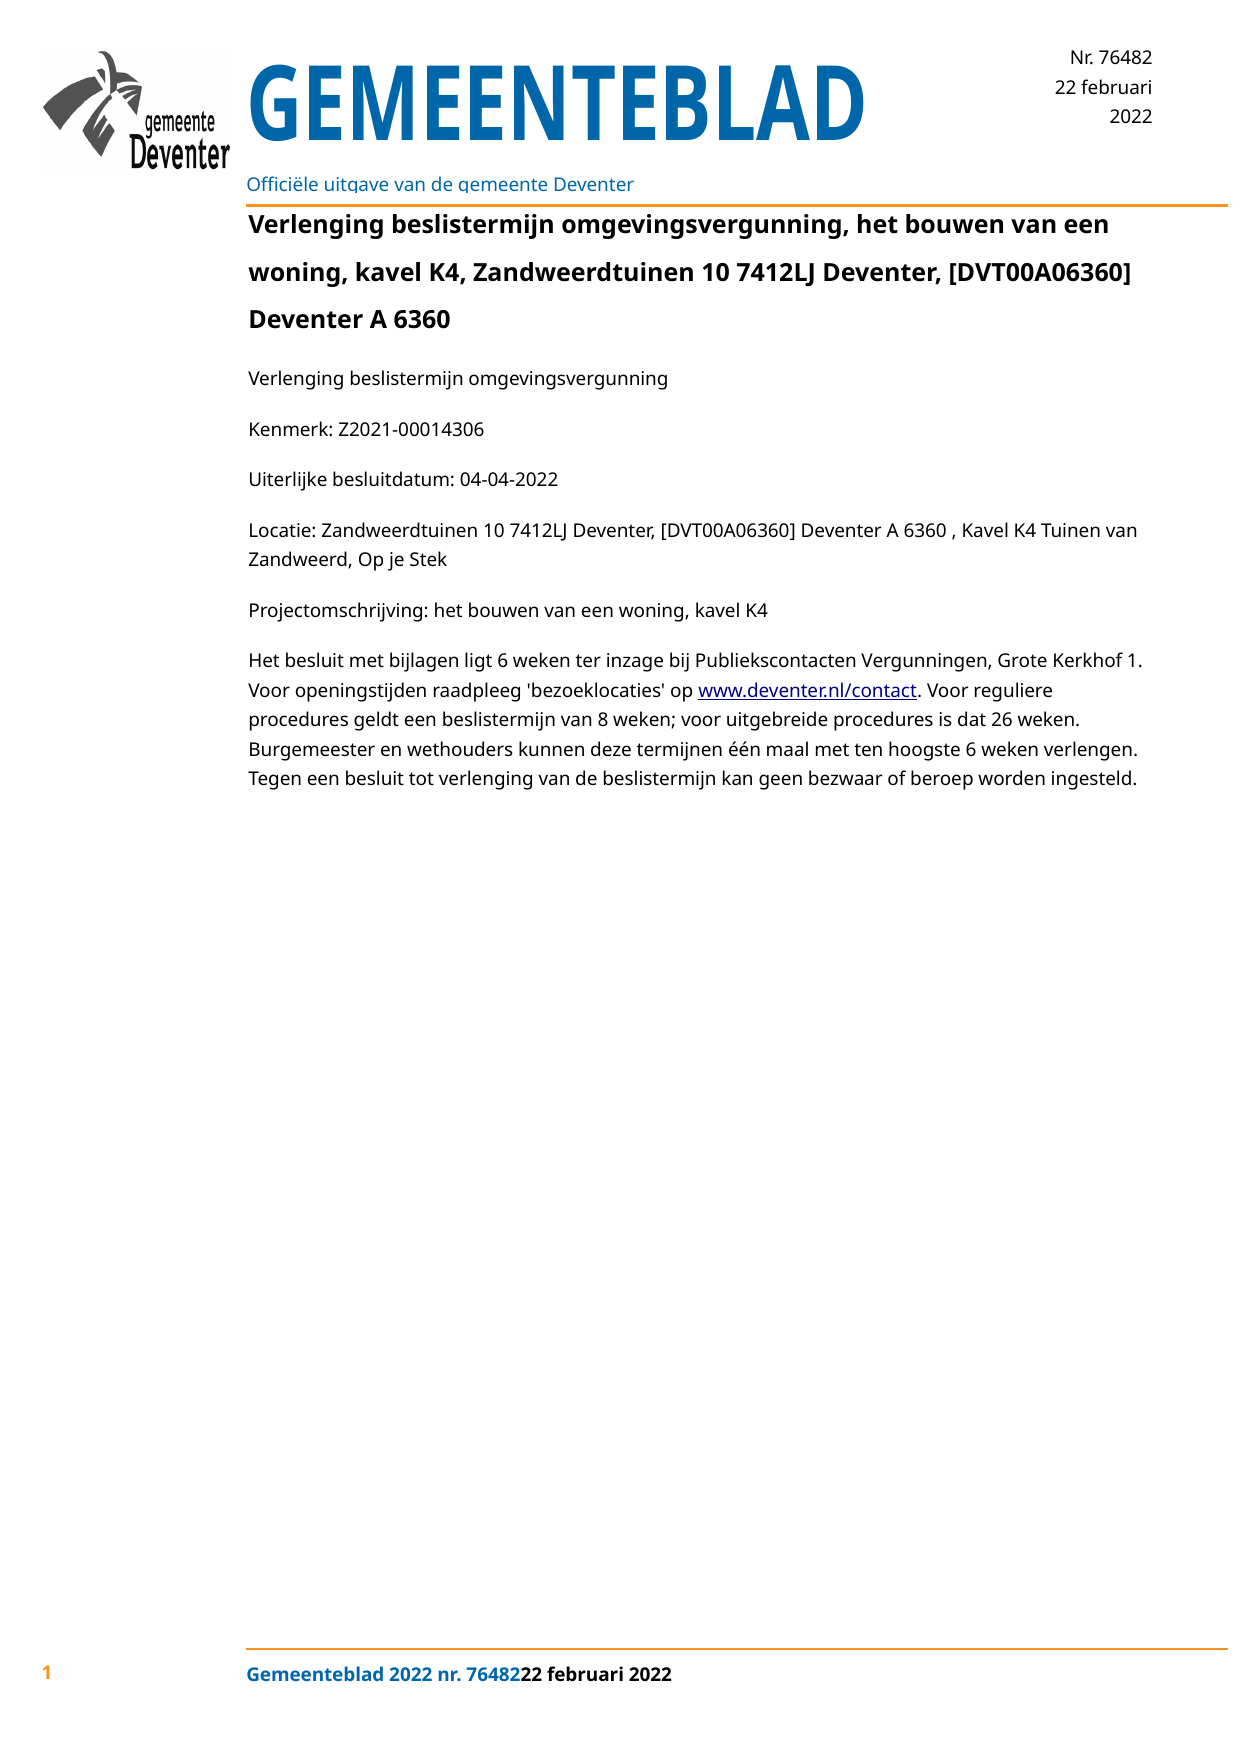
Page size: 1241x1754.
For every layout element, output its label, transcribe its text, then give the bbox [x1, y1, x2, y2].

picture [41, 47, 231, 172]
text Projectomschrijving: het bouwen van een woning, kavel K4 [248, 597, 1152, 622]
text Verlenging beslistermijn omgevingsvergunning, het bouwen van een woning, kavel K4, Zandweerdtuinen 10 7412LJ Deventer, [DVT00A06360] Deventer A 6360 [248, 207, 1152, 336]
text Het besluit met bijlagen ligt 6 weken ter inzage bij Publiekscontacten Vergunningen, Grote Kerkhof 1. Voor openingstijden raadpleeg 'bezoeklocaties' op www.deventer.nl/contact. Voor reguliere procedures geldt een beslistermijn van 8 weken; voor uitgebreide procedures is dat 26 weken. Burgemeester en wethouders kunnen deze termijnen één maal met ten hoogste 6 weken verlengen. Tegen een besluit tot verlenging van de beslistermijn kan geen bezwaar of beroep worden ingesteld. [248, 647, 1152, 791]
text Locatie: Zandweerdtuinen 10 7412LJ Deventer, [DVT00A06360] Deventer A 6360 , Kavel K4 Tuinen van Zandweerd, Op je Stek [248, 517, 1152, 572]
text Kenmerk: Z2021-00014306 [248, 416, 1152, 442]
text Verlenging beslistermijn omgevingsvergunning [248, 366, 1152, 391]
text Uiterlijke besluitdatum: 04-04-2022 [248, 466, 1152, 492]
